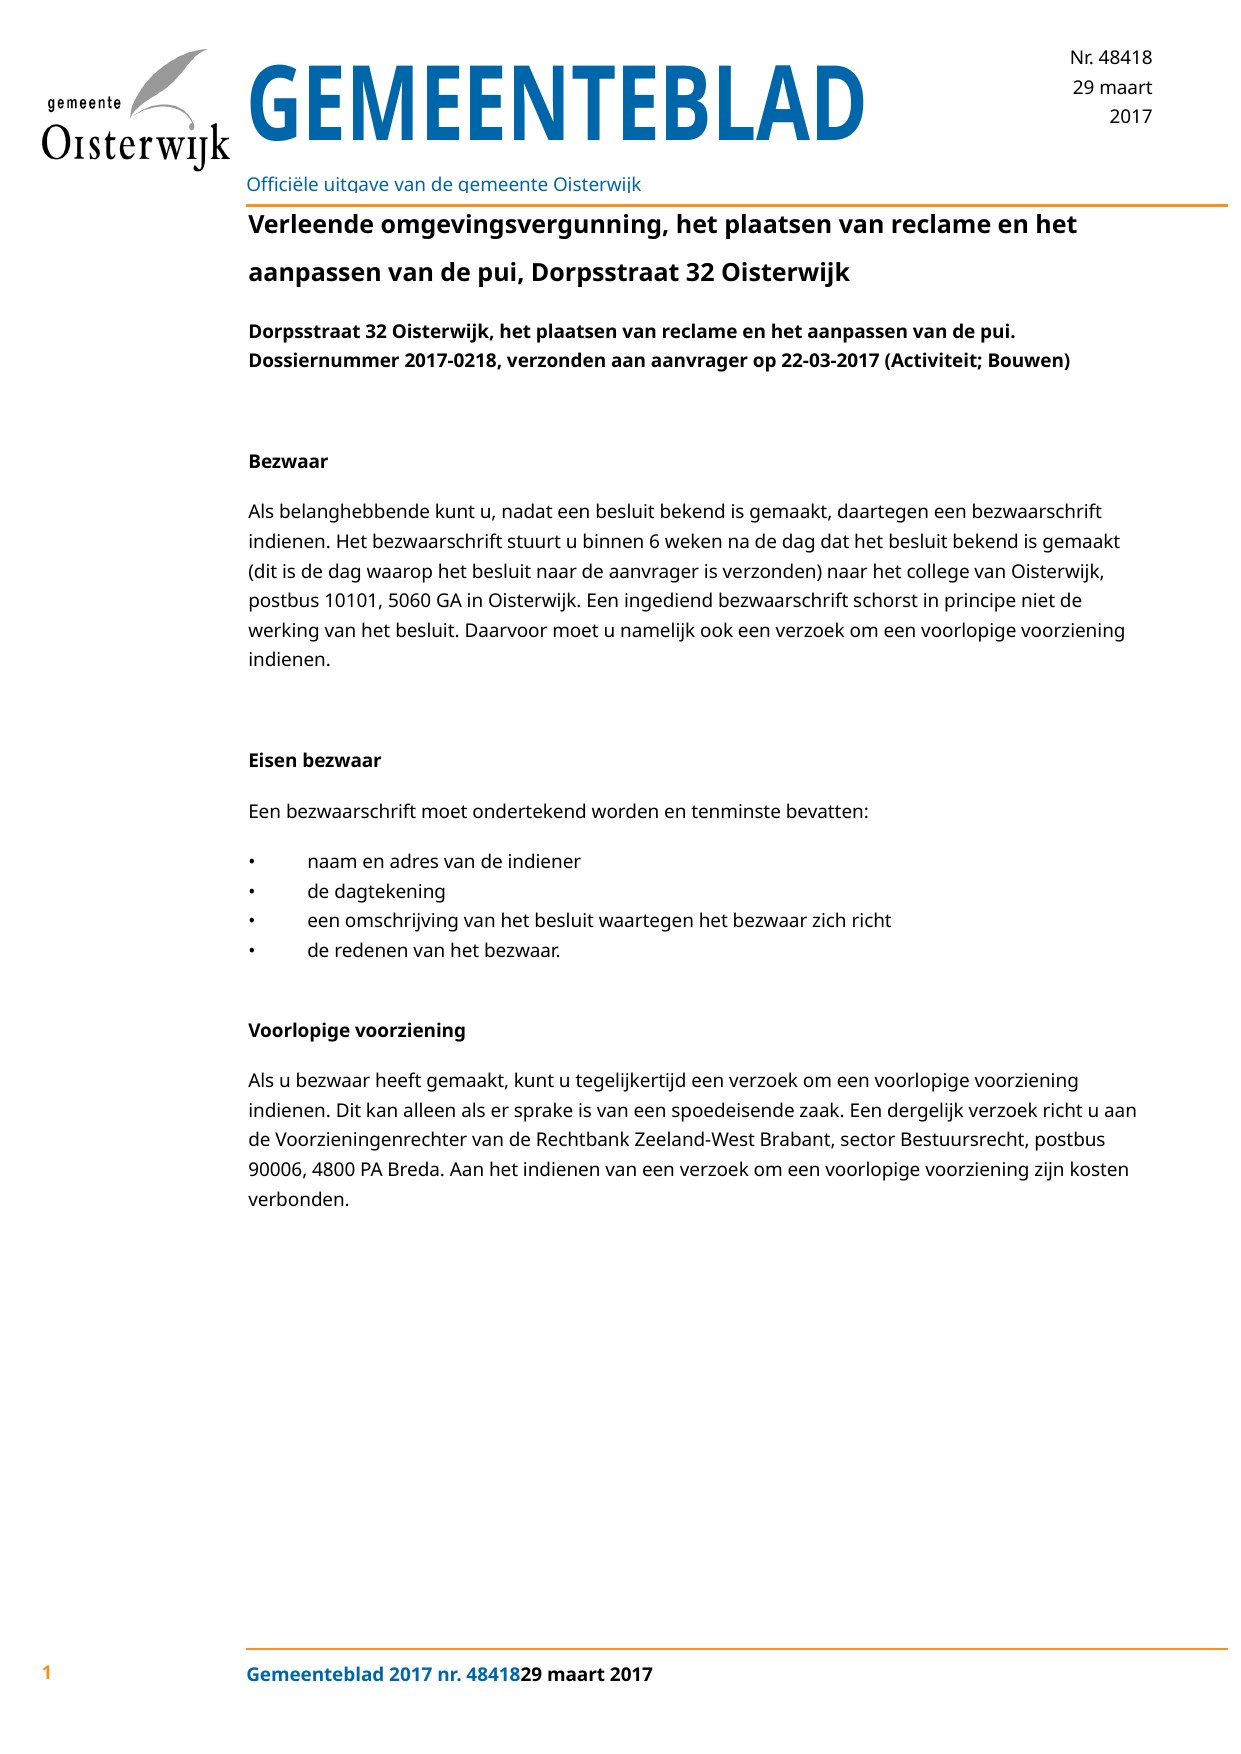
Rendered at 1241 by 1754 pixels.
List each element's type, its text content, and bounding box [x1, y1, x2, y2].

list een omschrijving van het besluit waartegen het bezwaar zich richt [248, 907, 1152, 933]
text Eisen bezwaar [248, 747, 1152, 773]
text Bezwaar [248, 448, 1152, 474]
text Als u bezwaar heeft gemaakt, kunt u tegelijkertijd een verzoek om een voorlopige voorziening indienen. Dit kan alleen als er sprake is van een spoedeisende zaak. Een dergelijk verzoek richt u aan de Voorzieningenrechter van de Rechtbank Zeeland-West Brabant, sector Bestuursrecht, postbus 90006, 4800 PA Breda. Aan het indienen van een verzoek om een voorlopige voorziening zijn kosten verbonden. [248, 1067, 1152, 1212]
list naam en adres van de indiener [248, 848, 1152, 874]
text Voorlopige voorziening [248, 1017, 1152, 1043]
text Dorpsstraat 32 Oisterwijk, het plaatsen van reclame en het aanpassen van de pui. Dossiernummer 2017-0218, verzonden aan aanvrager op 22-03-2017 (Activiteit; Bouwen) [248, 318, 1152, 373]
text Verleende omgevingsvergunning, het plaatsen van reclame en het aanpassen van de pui, Dorpsstraat 32 Oisterwijk [248, 207, 1152, 288]
text Als belanghebbende kunt u, nadat een besluit bekend is gemaakt, daartegen een bezwaarschrift indienen. Het bezwaarschrift stuurt u binnen 6 weken na de dag dat het besluit bekend is gemaakt (dit is de dag waarop het besluit naar de aanvrager is verzonden) naar het college van Oisterwijk, postbus 10101, 5060 GA in Oisterwijk. Een ingediend bezwaarschrift schorst in principe niet de werking van het besluit. Daarvoor moet u namelijk ook een verzoek om een voorlopige voorziening indienen. [248, 499, 1152, 672]
list de dagtekening [248, 878, 1152, 904]
text Een bezwaarschrift moet ondertekend worden en tenminste bevatten: [248, 798, 1152, 824]
list de redenen van het bezwaar. [248, 937, 1152, 963]
picture [41, 47, 231, 172]
